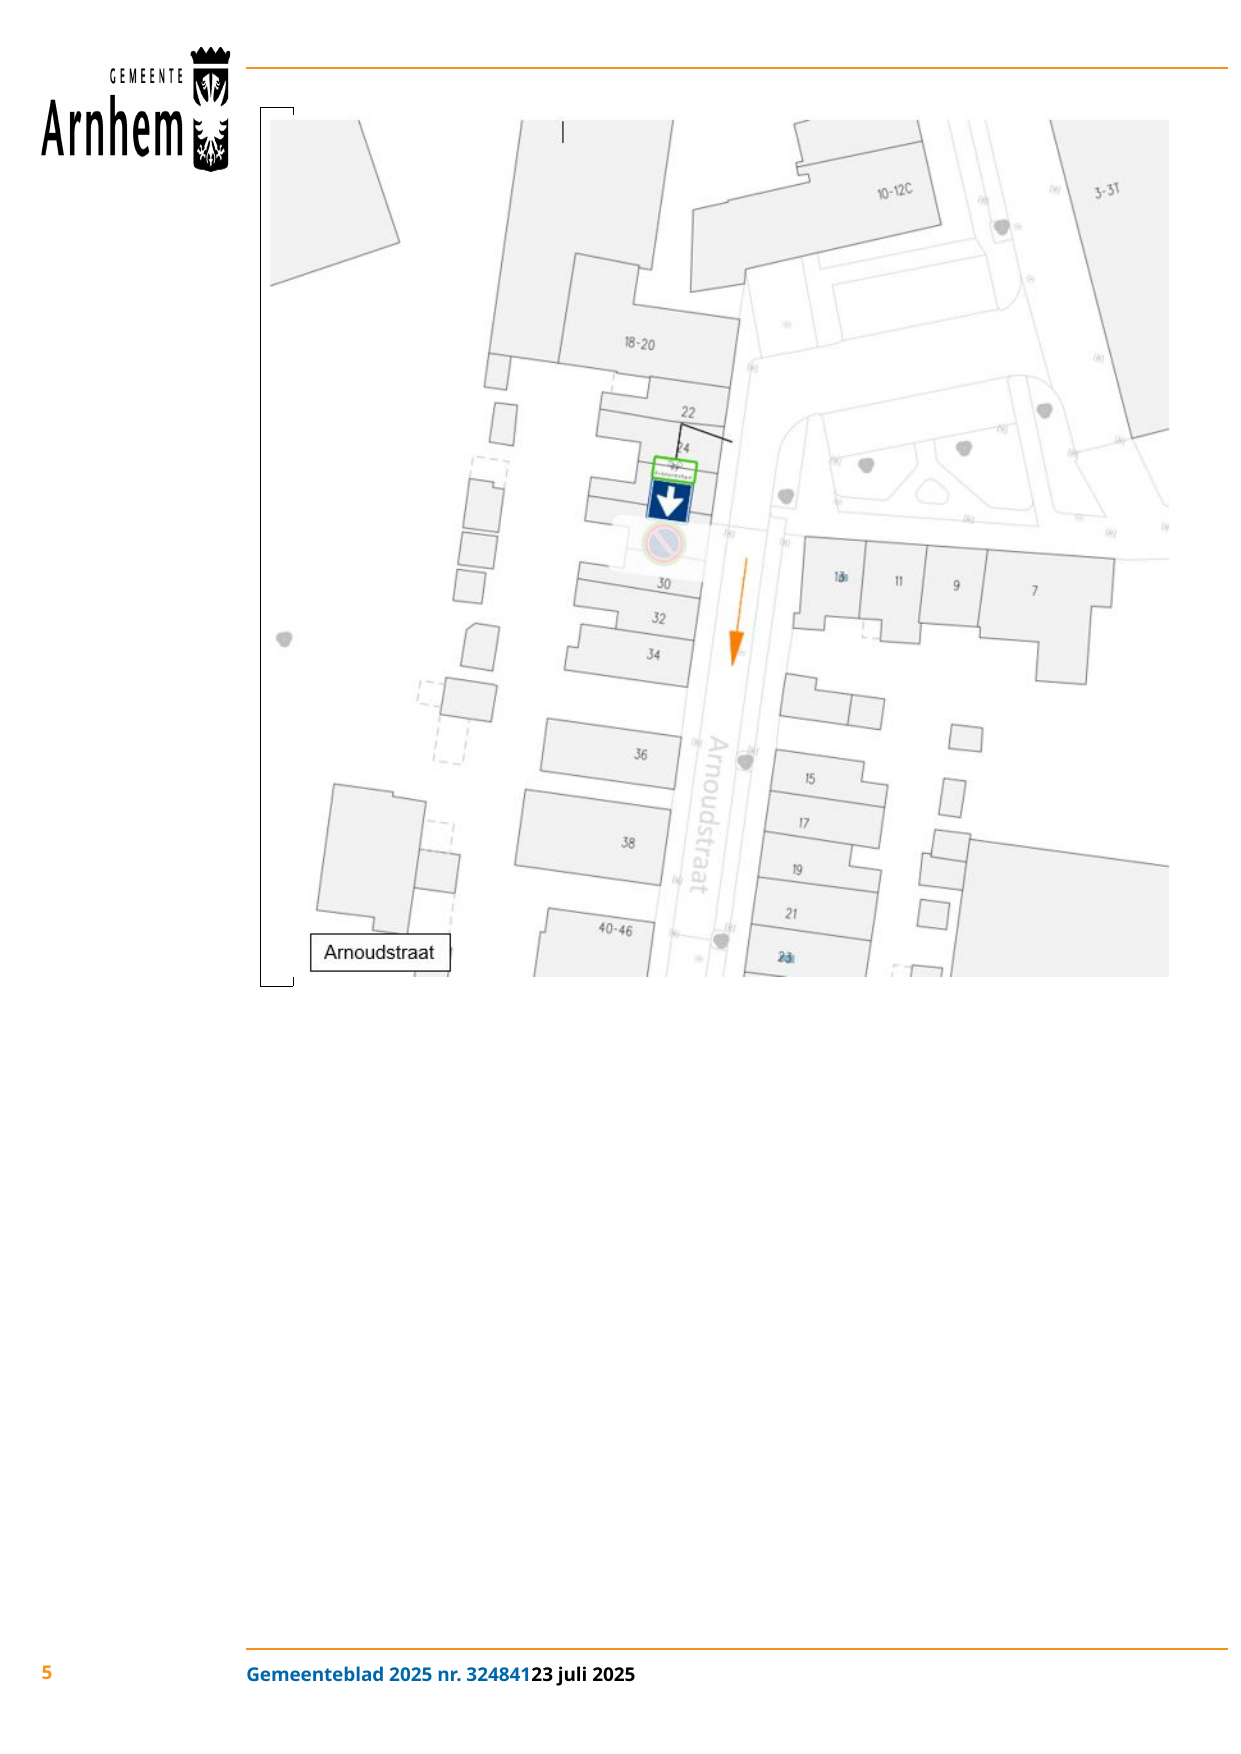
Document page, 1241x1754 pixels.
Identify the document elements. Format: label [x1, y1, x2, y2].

picture [41, 47, 231, 172]
picture [268, 115, 1173, 977]
